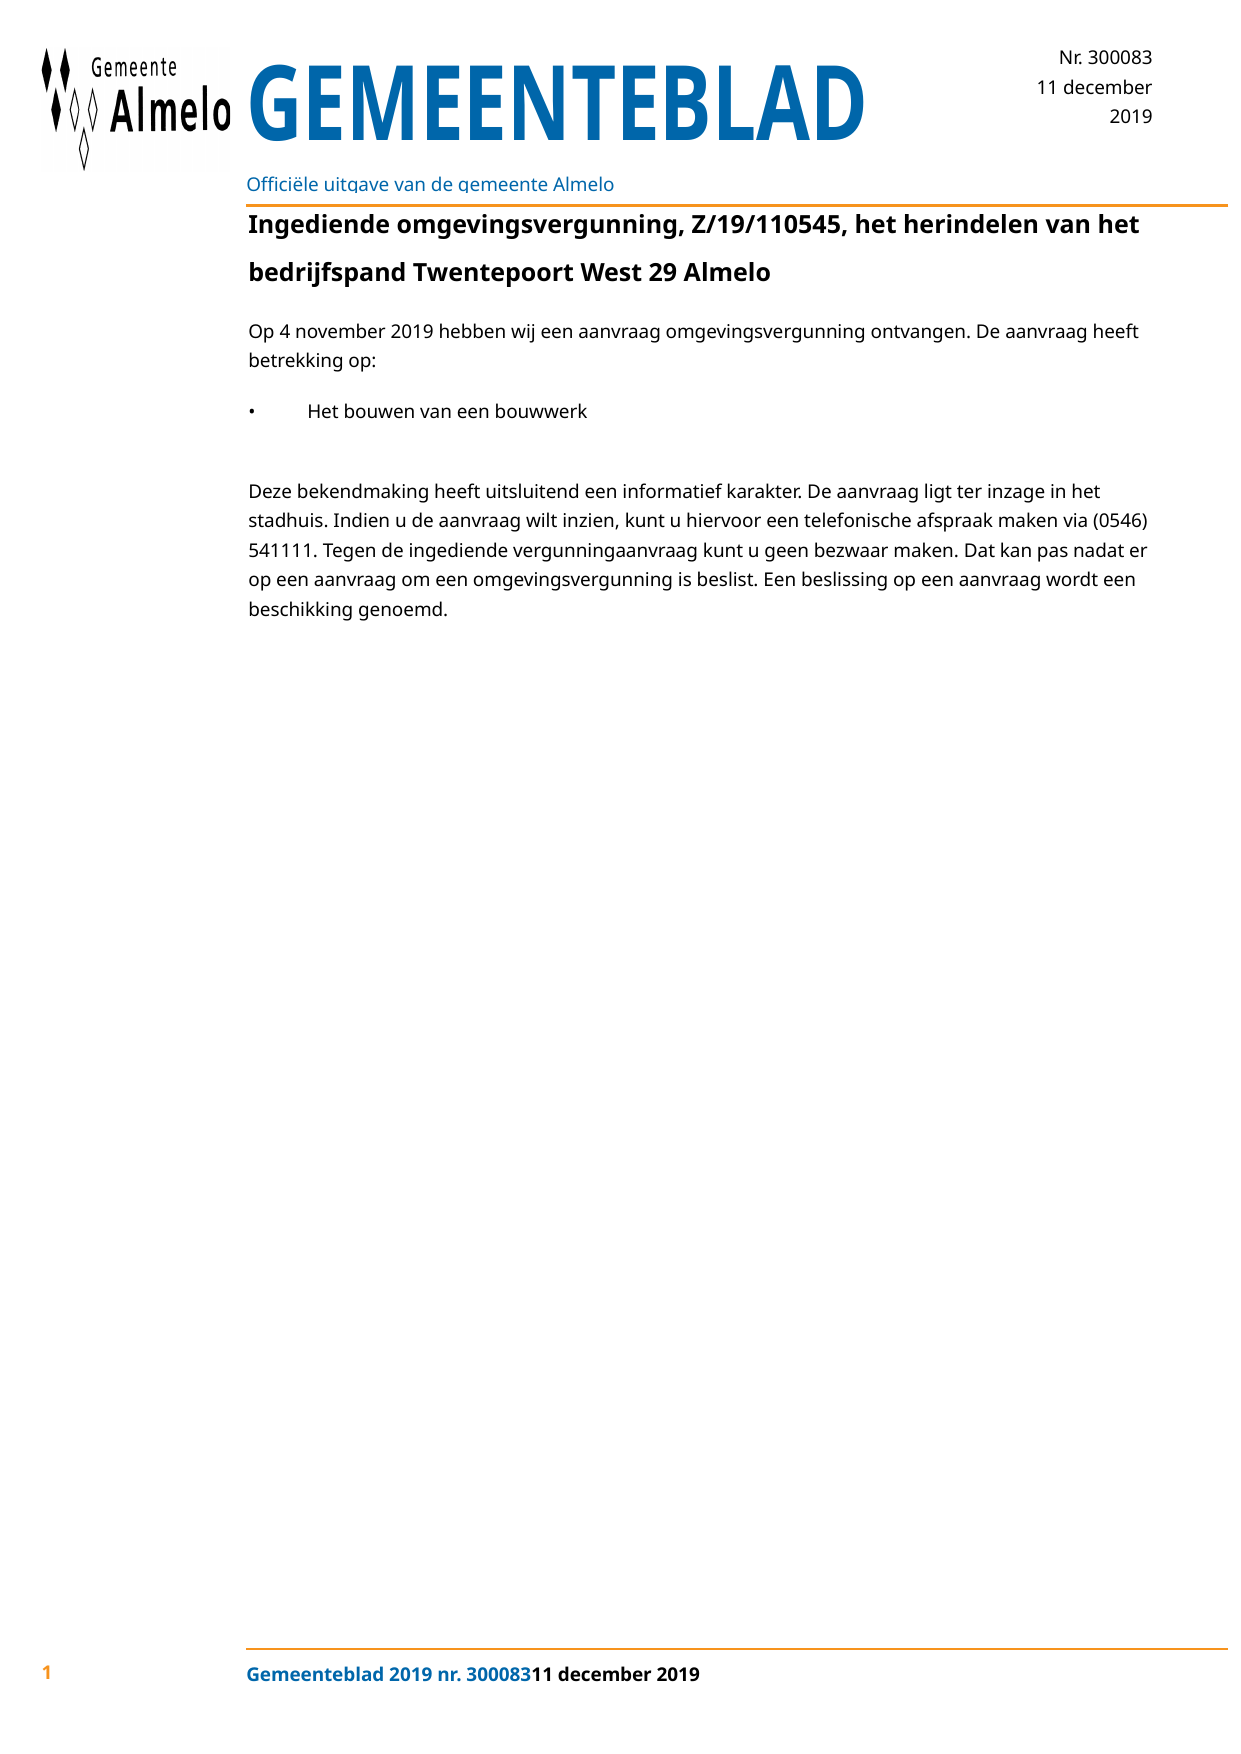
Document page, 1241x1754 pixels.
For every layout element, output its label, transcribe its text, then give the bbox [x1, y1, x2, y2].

text Deze bekendmaking heeft uitsluitend een informatief karakter. De aanvraag ligt ter inzage in het stadhuis. Indien u de aanvraag wilt inzien, kunt u hiervoor een telefonische afspraak maken via (0546) 541111. Tegen de ingediende vergunningaanvraag kunt u geen bezwaar maken. Dat kan pas nadat er op een aanvraag om een omgevingsvergunning is beslist. Een beslissing op een aanvraag wordt een beschikking genoemd. [248, 478, 1152, 622]
picture [41, 47, 231, 172]
text Op 4 november 2019 hebben wij een aanvraag omgevingsvergunning ontvangen. De aanvraag heeft betrekking op: [248, 318, 1152, 373]
text Ingediende omgevingsvergunning, Z/19/110545, het herindelen van het bedrijfspand Twentepoort West 29 Almelo [248, 207, 1152, 288]
list Het bouwen van een bouwwerk [248, 398, 1152, 424]
